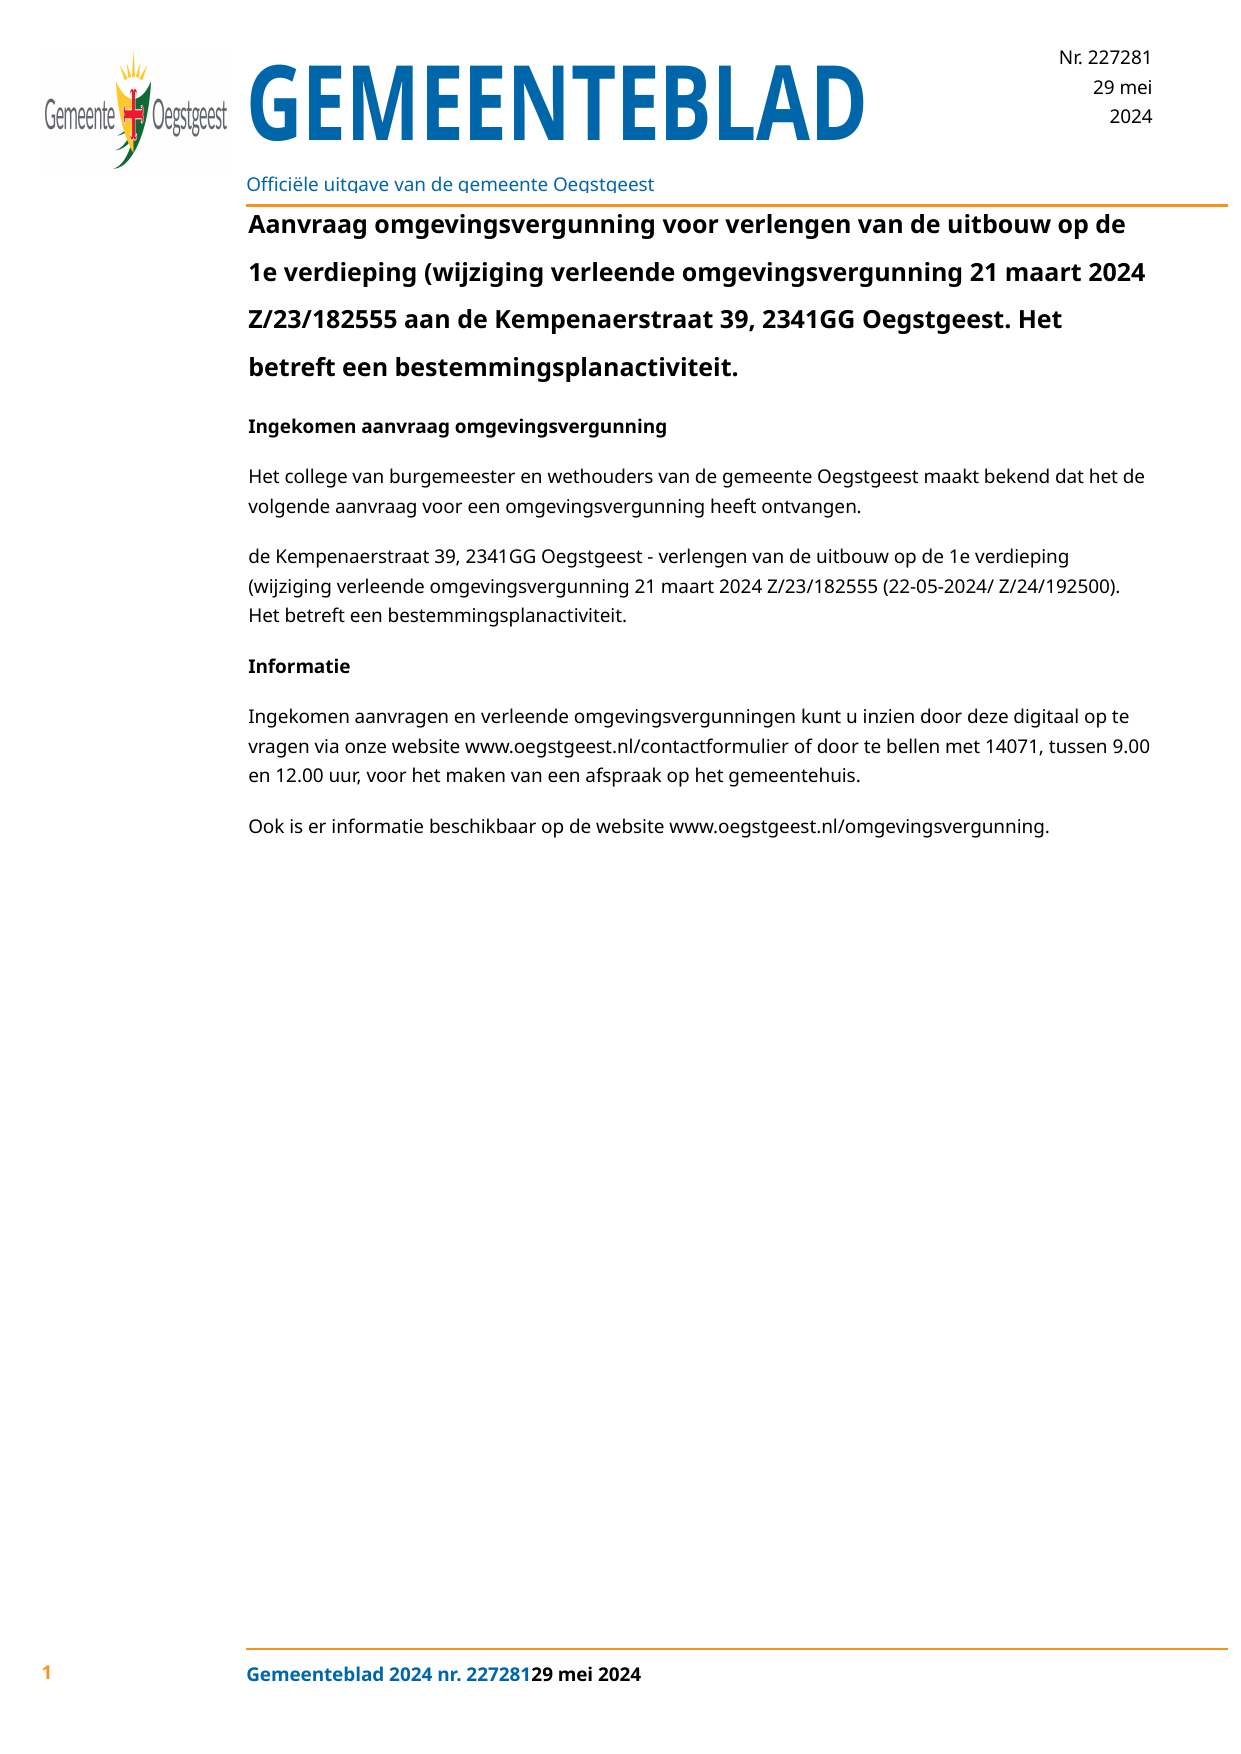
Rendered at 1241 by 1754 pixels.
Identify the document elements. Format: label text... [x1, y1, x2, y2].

picture [41, 47, 231, 172]
text Aanvraag omgevingsvergunning voor verlengen van de uitbouw op de 1e verdieping (wijziging verleende omgevingsvergunning 21 maart 2024 Z/23/182555 aan de Kempenaerstraat 39, 2341GG Oegstgeest. Het betreft een bestemmingsplanactiviteit. [248, 207, 1152, 384]
text Het college van burgemeester en wethouders van de gemeente Oegstgeest maakt bekend dat het de volgende aanvraag voor een omgevingsvergunning heeft ontvangen. [248, 463, 1152, 519]
text de Kempenaerstraat 39, 2341GG Oegstgeest - verlengen van de uitbouw op de 1e verdieping (wijziging verleende omgevingsvergunning 21 maart 2024 Z/23/182555 (22-05-2024/ Z/24/192500). Het betreft een bestemmingsplanactiviteit. [248, 543, 1152, 628]
text Ingekomen aanvragen en verleende omgevingsvergunningen kunt u inzien door deze digitaal op te vragen via onze website www.oegstgeest.nl/contactformulier of door te bellen met 14071, tussen 9.00 en 12.00 uur, voor het maken van een afspraak op het gemeentehuis. [248, 703, 1152, 788]
text Ook is er informatie beschikbaar op de website www.oegstgeest.nl/omgevingsvergunning. [248, 813, 1152, 839]
text Informatie [248, 653, 1152, 679]
text Ingekomen aanvraag omgevingsvergunning [248, 413, 1152, 439]
